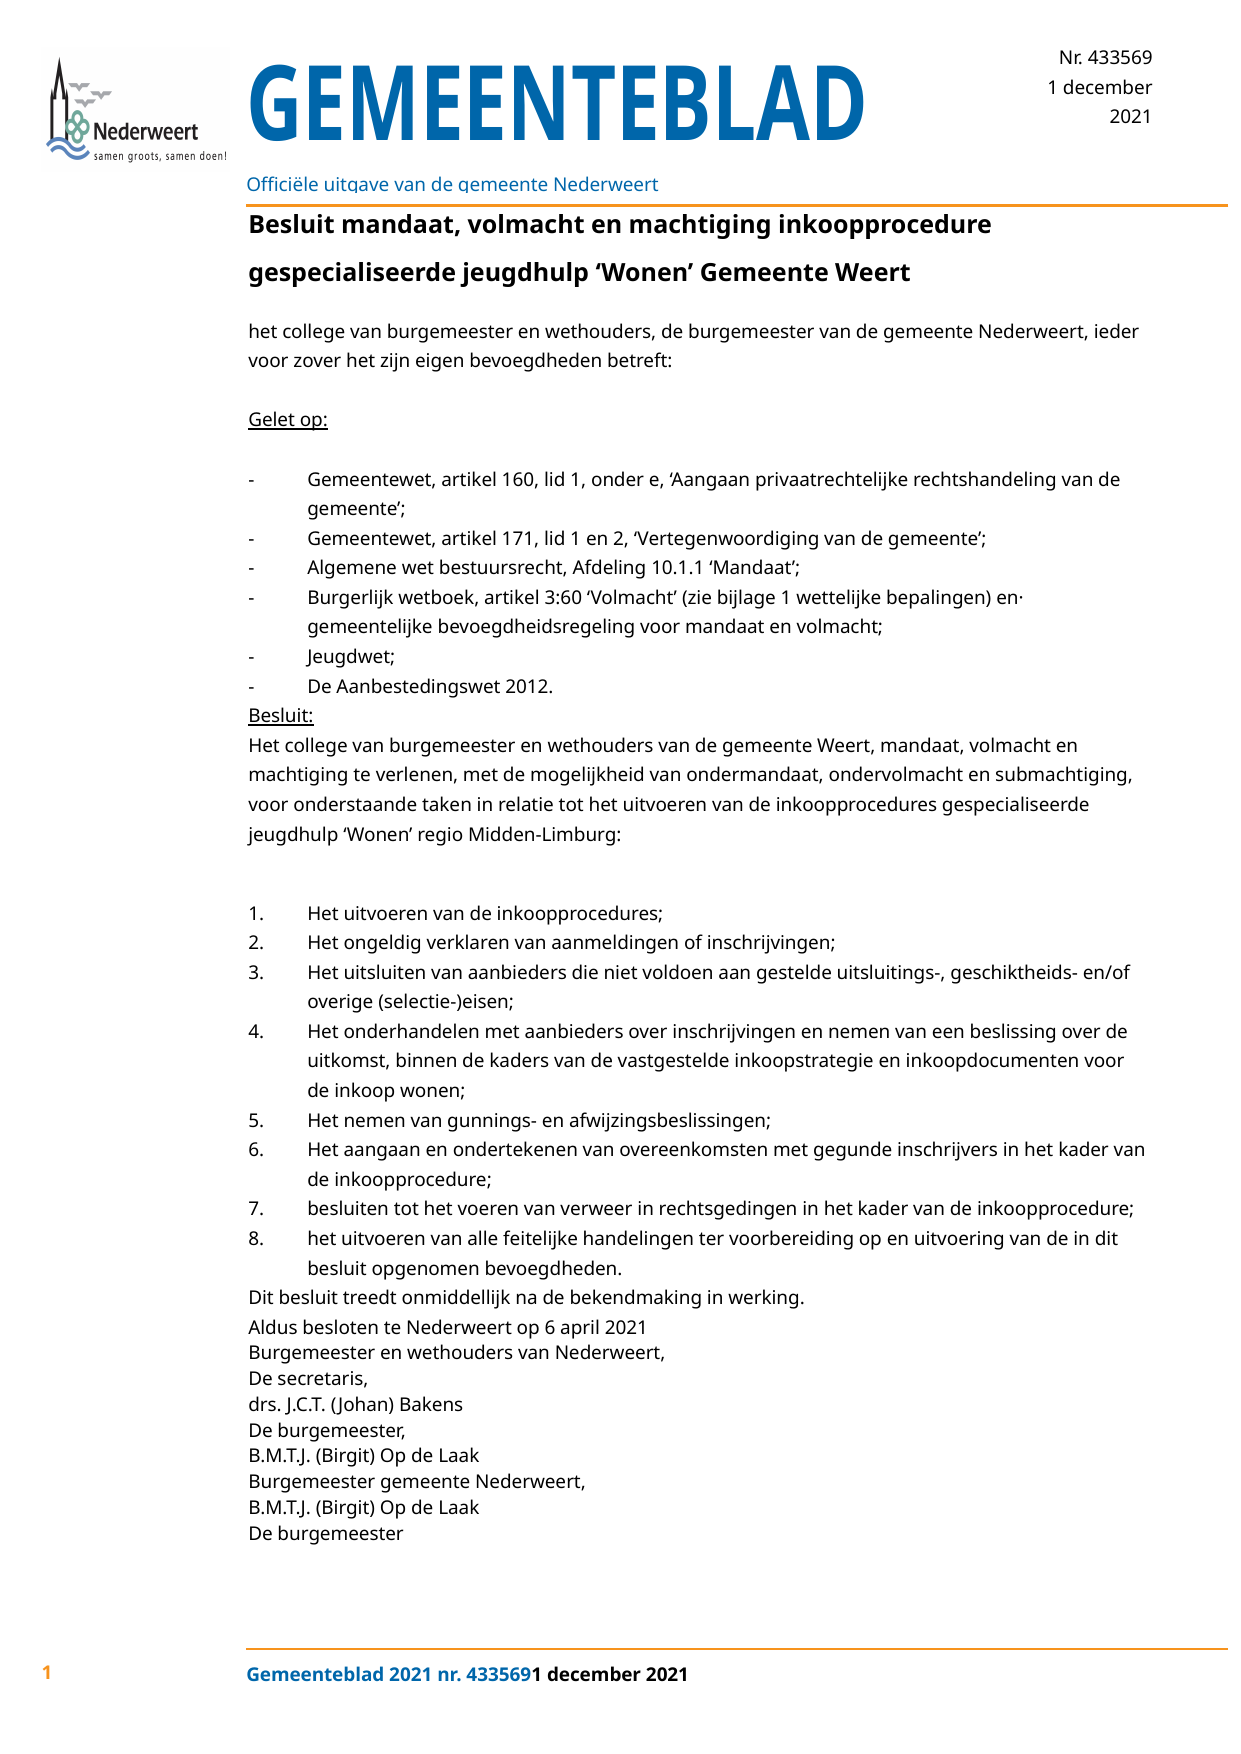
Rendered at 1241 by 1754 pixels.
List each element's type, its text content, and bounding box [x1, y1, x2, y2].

list Gemeentewet, artikel 171, lid 1 en 2, ‘Vertegenwoordiging van de gemeente’; [248, 525, 1152, 551]
text B.M.T.J. (Birgit) Op de Laak [248, 1442, 1152, 1468]
list Jeugdwet; [248, 643, 1152, 669]
text Besluit mandaat, volmacht en machtiging inkoopprocedure gespecialiseerde jeugdhulp ‘Wonen’ Gemeente Weert [248, 207, 1152, 288]
list Het uitvoeren van de inkoopprocedures; [248, 900, 1152, 925]
text Gelet op: [248, 407, 1152, 432]
list De Aanbestedingswet 2012. [248, 673, 1152, 699]
list Het nemen van gunnings- en afwijzingsbeslissingen; [248, 1107, 1152, 1132]
list Algemene wet bestuursrecht, Afdeling 10.1.1 ‘Mandaat’; [248, 554, 1152, 580]
list Burgerlijk wetboek, artikel 3:60 ‘Volmacht’ (zie bijlage 1 wettelijke bepalingen) en· gemeentelijke bevoegdheidsregeling voor mandaat en volmacht; [248, 584, 1152, 639]
text De burgemeester, [248, 1417, 1152, 1442]
list Het ongeldig verklaren van aanmeldingen of inschrijvingen; [248, 929, 1152, 955]
list Gemeentewet, artikel 160, lid 1, onder e, ‘Aangaan privaatrechtelijke rechtshandeling van de gemeente’; [248, 466, 1152, 521]
text Aldus besloten te Nederweert op 6 april 2021 [248, 1314, 1152, 1339]
text De burgemeester [248, 1520, 1152, 1545]
list Het onderhandelen met aanbieders over inschrijvingen en nemen van een beslissing over de uitkomst, binnen de kaders van de vastgestelde inkoopstrategie en inkoopdocumenten voor de inkoop wonen; [248, 1018, 1152, 1103]
text Besluit: [248, 702, 1152, 728]
text het college van burgemeester en wethouders, de burgemeester van de gemeente Nederweert, ieder voor zover het zijn eigen bevoegdheden betreft: [248, 318, 1152, 373]
list Het aangaan en ondertekenen van overeenkomsten met gegunde inschrijvers in het kader van de inkoopprocedure; [248, 1136, 1152, 1192]
picture [41, 47, 231, 172]
text drs. J.C.T. (Johan) Bakens [248, 1391, 1152, 1417]
list het uitvoeren van alle feitelijke handelingen ter voorbereiding op en uitvoering van de in dit besluit opgenomen bevoegdheden. [248, 1225, 1152, 1280]
text De secretaris, [248, 1365, 1152, 1391]
text Het college van burgemeester en wethouders van de gemeente Weert, mandaat, volmacht en machtiging te verlenen, met de mogelijkheid van ondermandaat, ondervolmacht en submachtiging, voor onderstaande taken in relatie tot het uitvoeren van de inkoopprocedures gespecialiseerde jeugdhulp ‘Wonen’ regio Midden-Limburg: [248, 732, 1152, 847]
list Het uitsluiten van aanbieders die niet voldoen aan gestelde uitsluitings-, geschiktheids- en/of overige (selectie-)eisen; [248, 959, 1152, 1014]
text Burgemeester gemeente Nederweert, [248, 1468, 1152, 1494]
list besluiten tot het voeren van verweer in rechtsgedingen in het kader van de inkoopprocedure; [248, 1196, 1152, 1221]
text Burgemeester en wethouders van Nederweert, [248, 1339, 1152, 1365]
text Dit besluit treedt onmiddellijk na de bekendmaking in werking. [248, 1284, 1152, 1310]
text B.M.T.J. (Birgit) Op de Laak [248, 1494, 1152, 1520]
